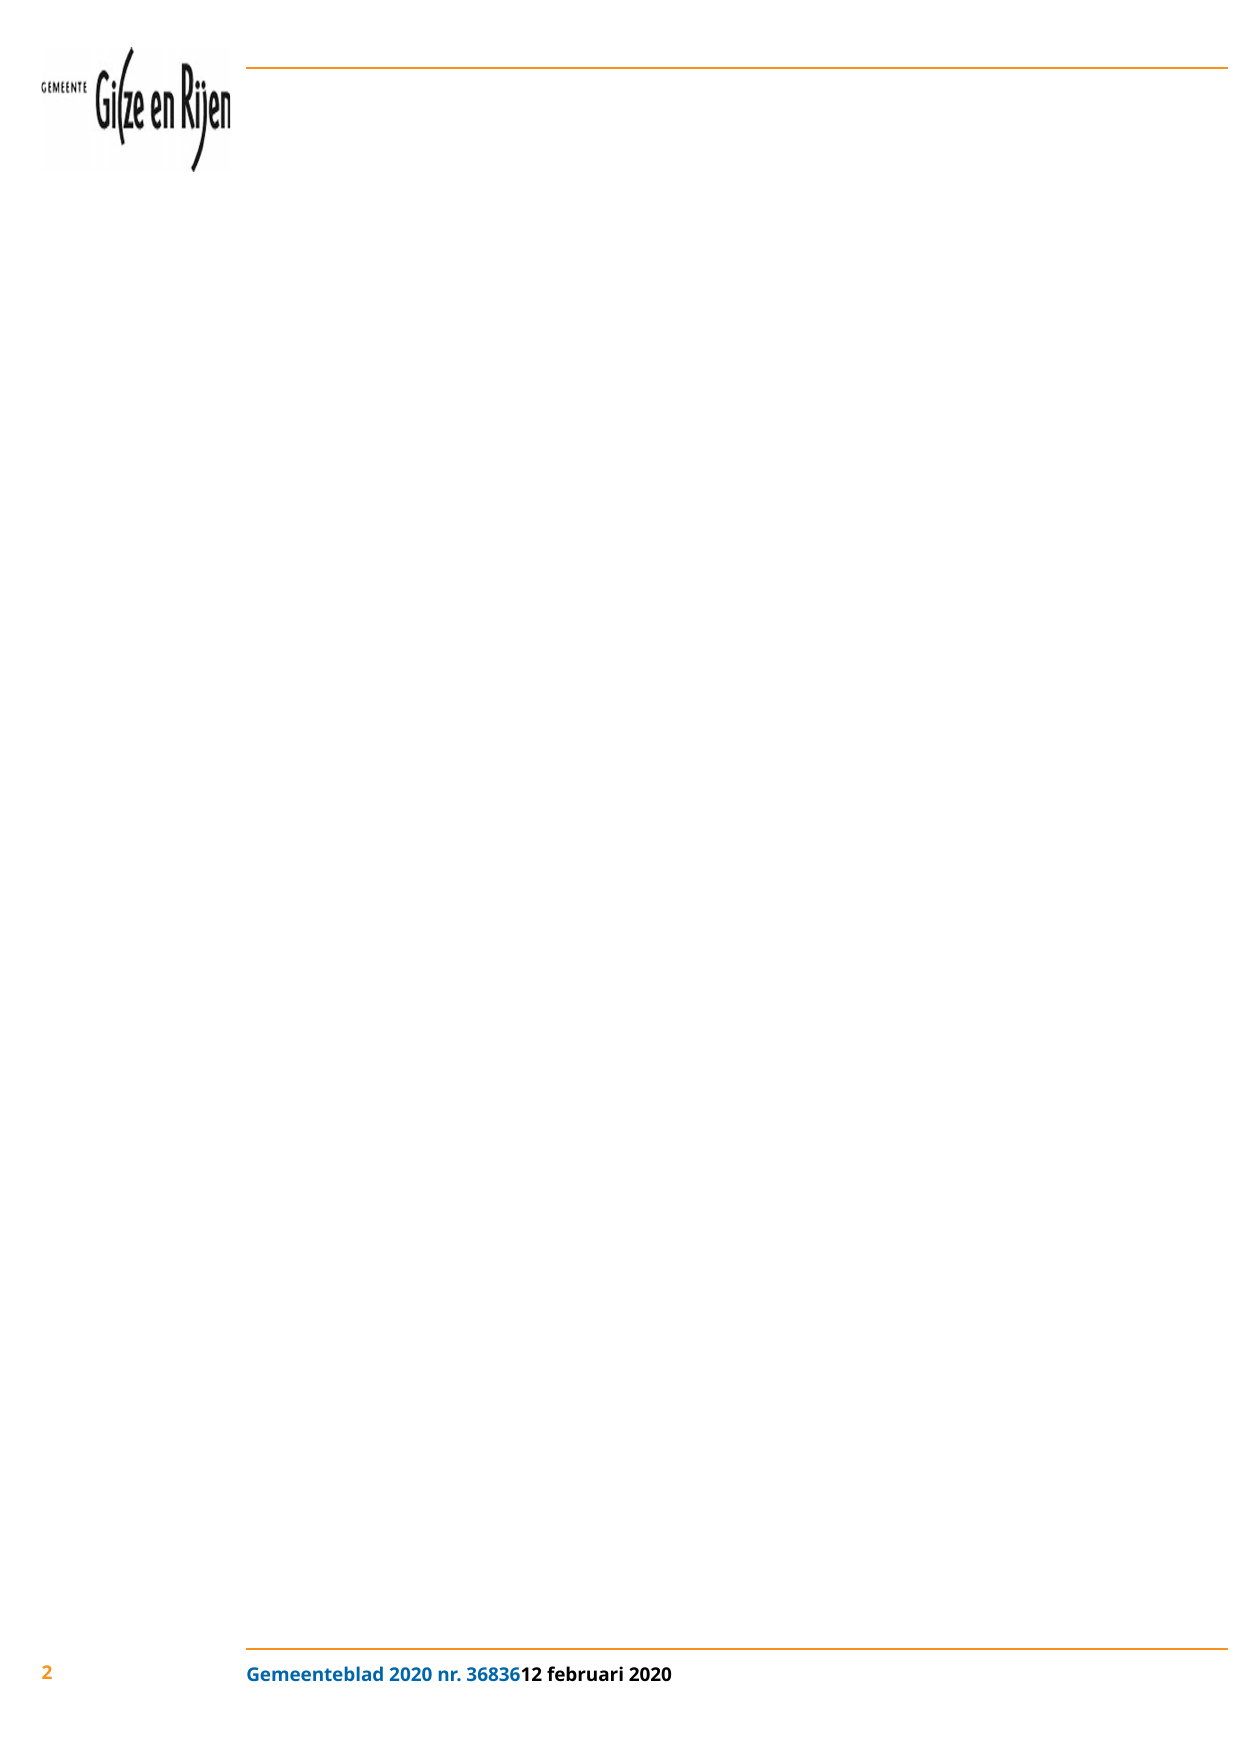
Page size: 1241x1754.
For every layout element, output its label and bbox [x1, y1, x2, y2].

picture [41, 47, 231, 172]
